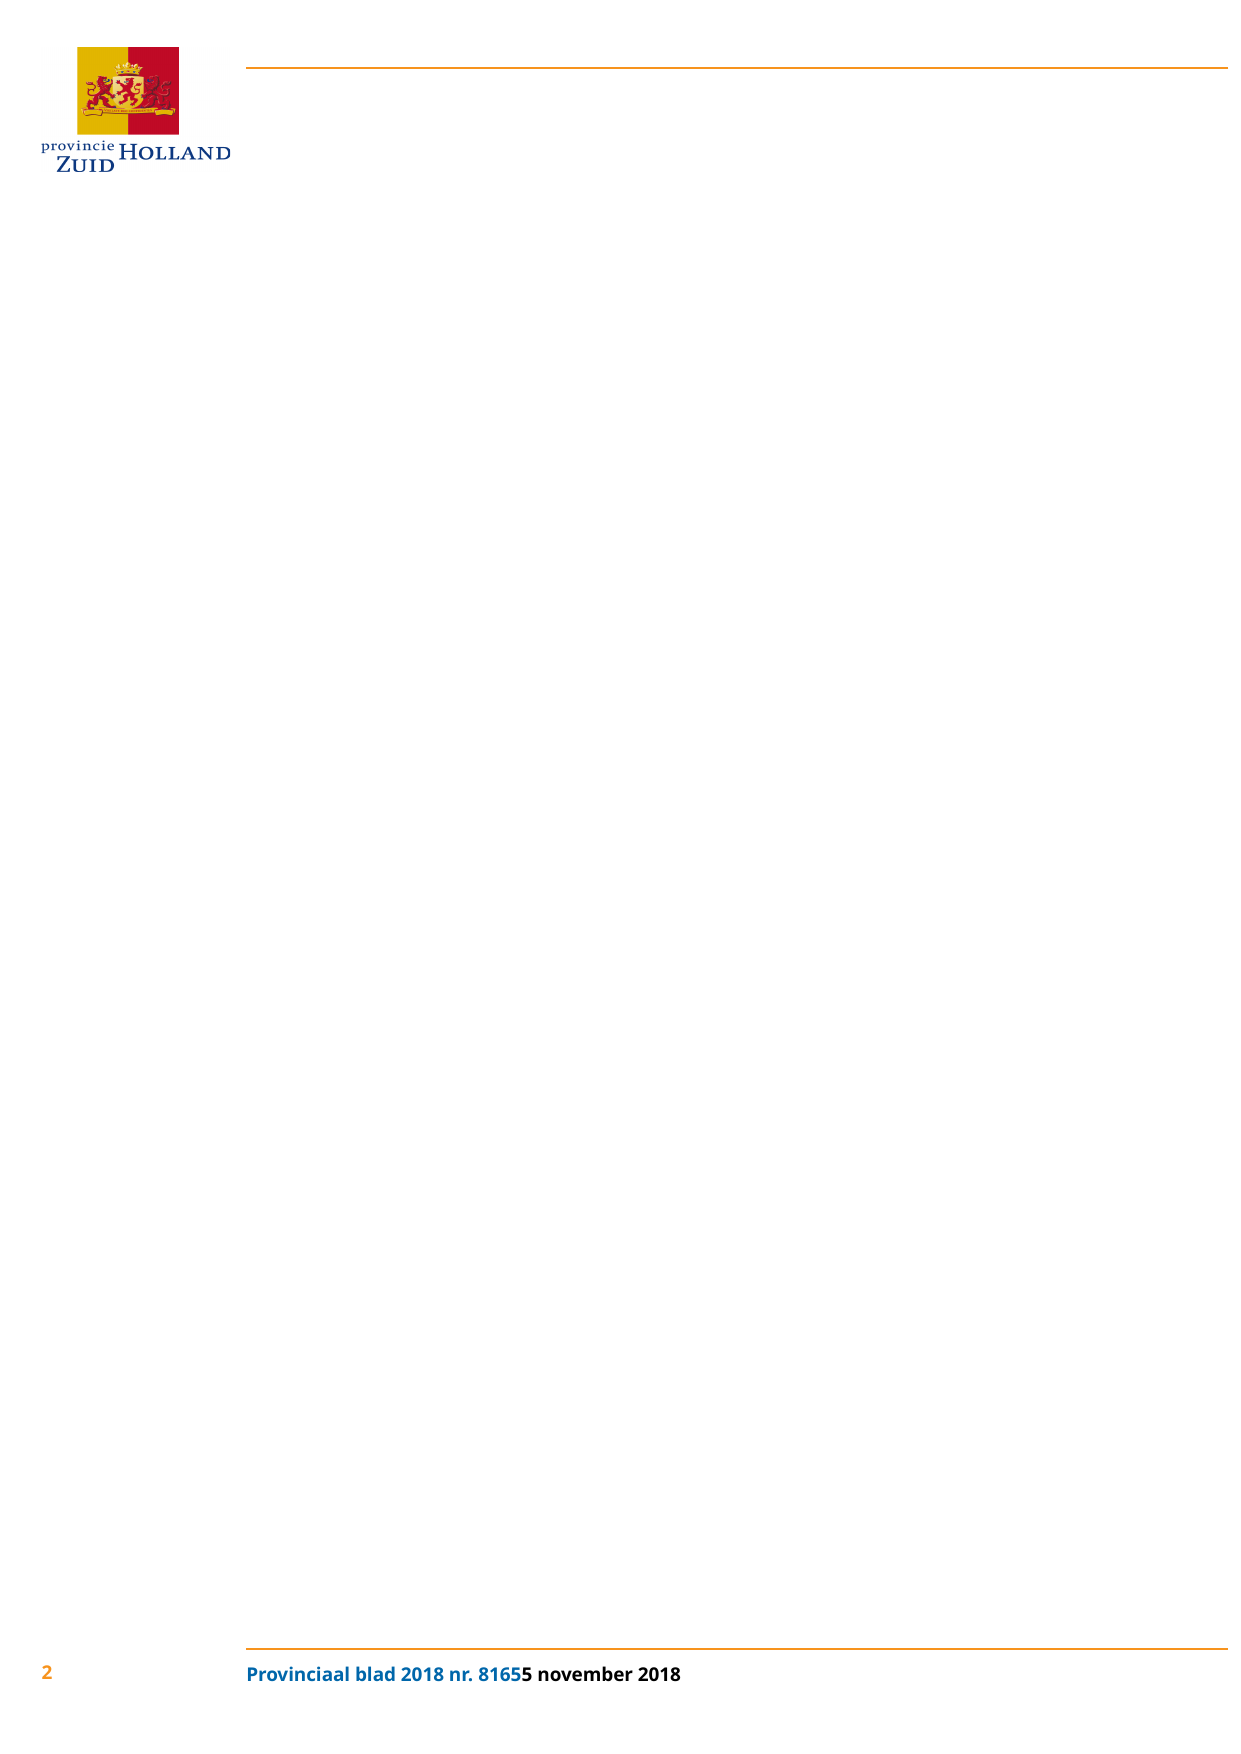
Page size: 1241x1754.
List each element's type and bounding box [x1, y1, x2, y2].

picture [41, 47, 231, 172]
